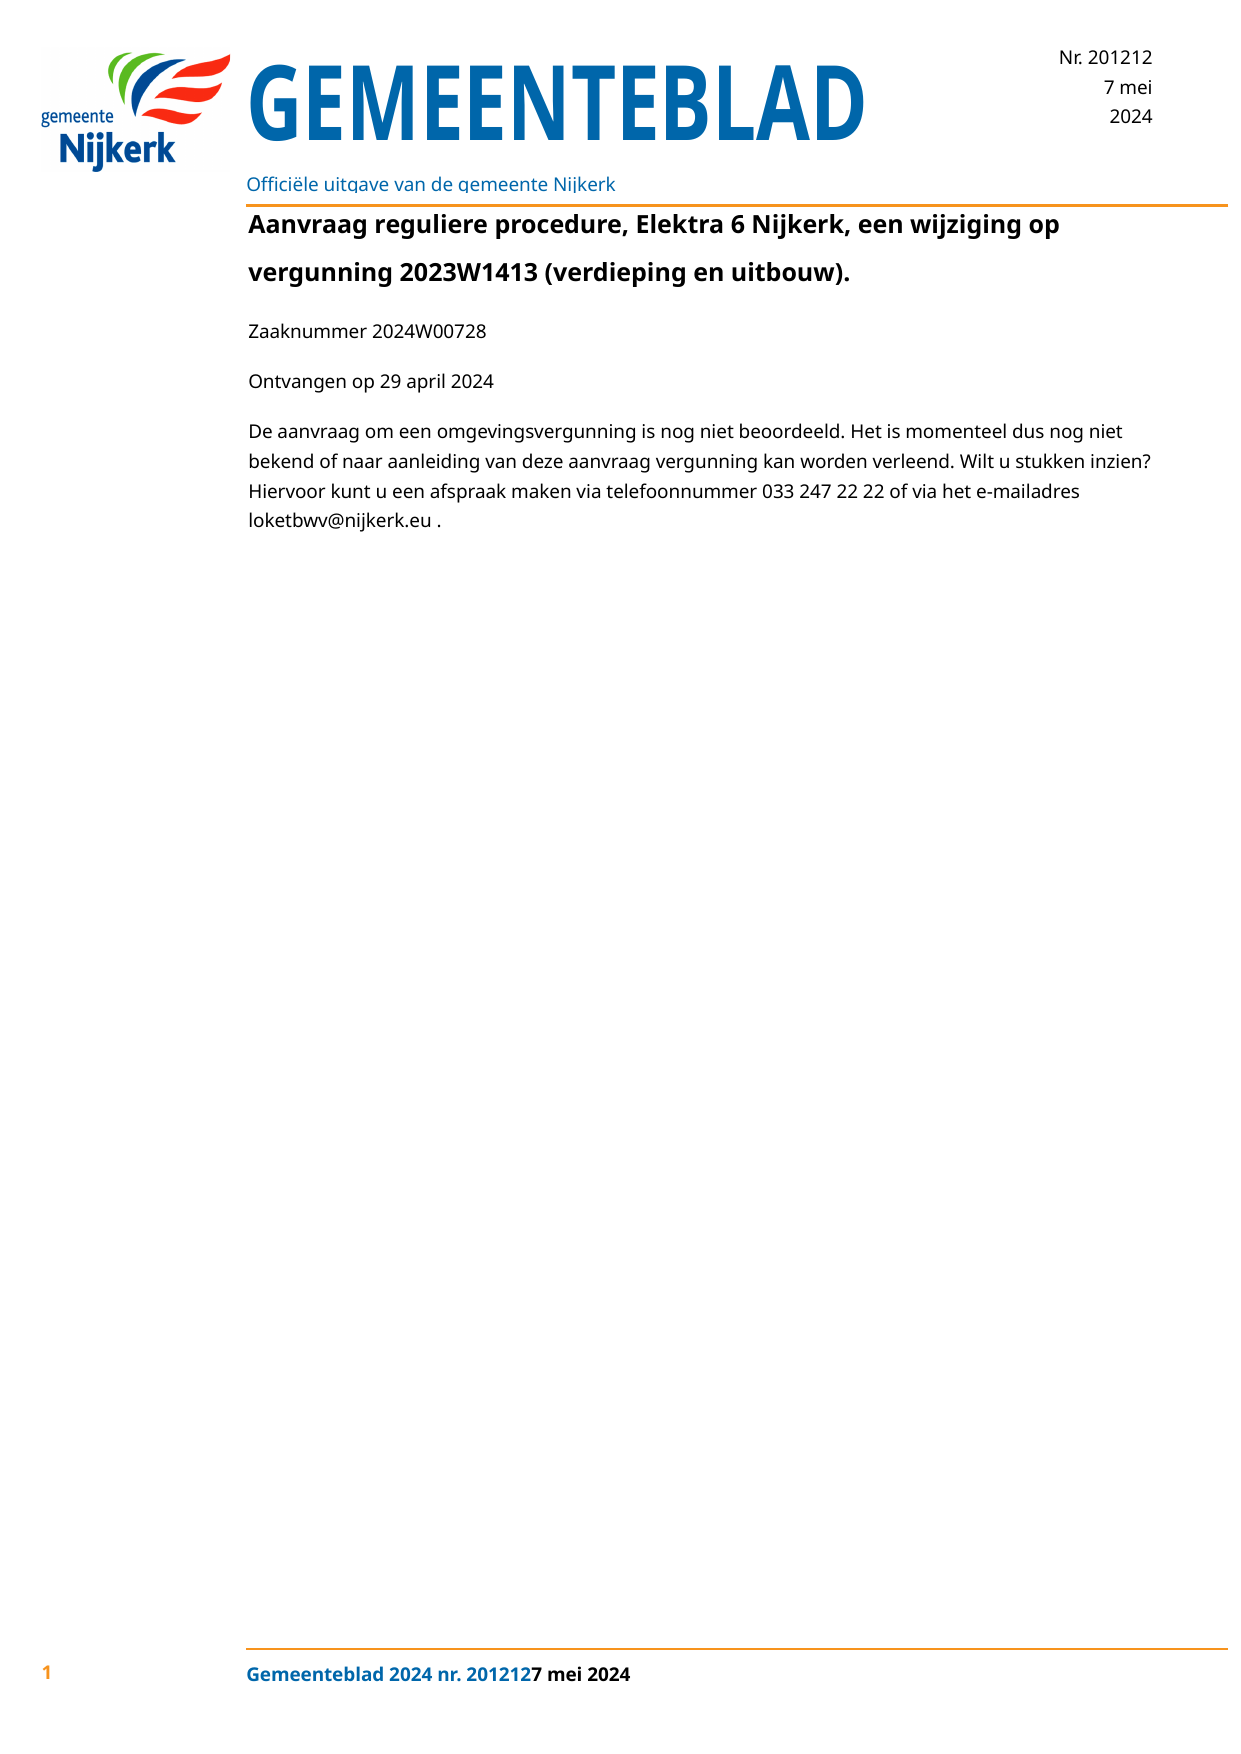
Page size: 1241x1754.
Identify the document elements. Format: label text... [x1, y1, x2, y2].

text Ontvangen op 29 april 2024 [248, 368, 1152, 394]
picture [41, 47, 231, 172]
text De aanvraag om een omgevingsvergunning is nog niet beoordeeld. Het is momenteel dus nog niet bekend of naar aanleiding van deze aanvraag vergunning kan worden verleend. Wilt u stukken inzien? Hiervoor kunt u een afspraak maken via telefoonnummer 033 247 22 22 of via het e-mailadres loketbwv@nijkerk.eu . [248, 419, 1152, 533]
text Aanvraag reguliere procedure, Elektra 6 Nijkerk, een wijziging op vergunning 2023W1413 (verdieping en uitbouw). [248, 207, 1152, 288]
text Zaaknummer 2024W00728 [248, 318, 1152, 344]
